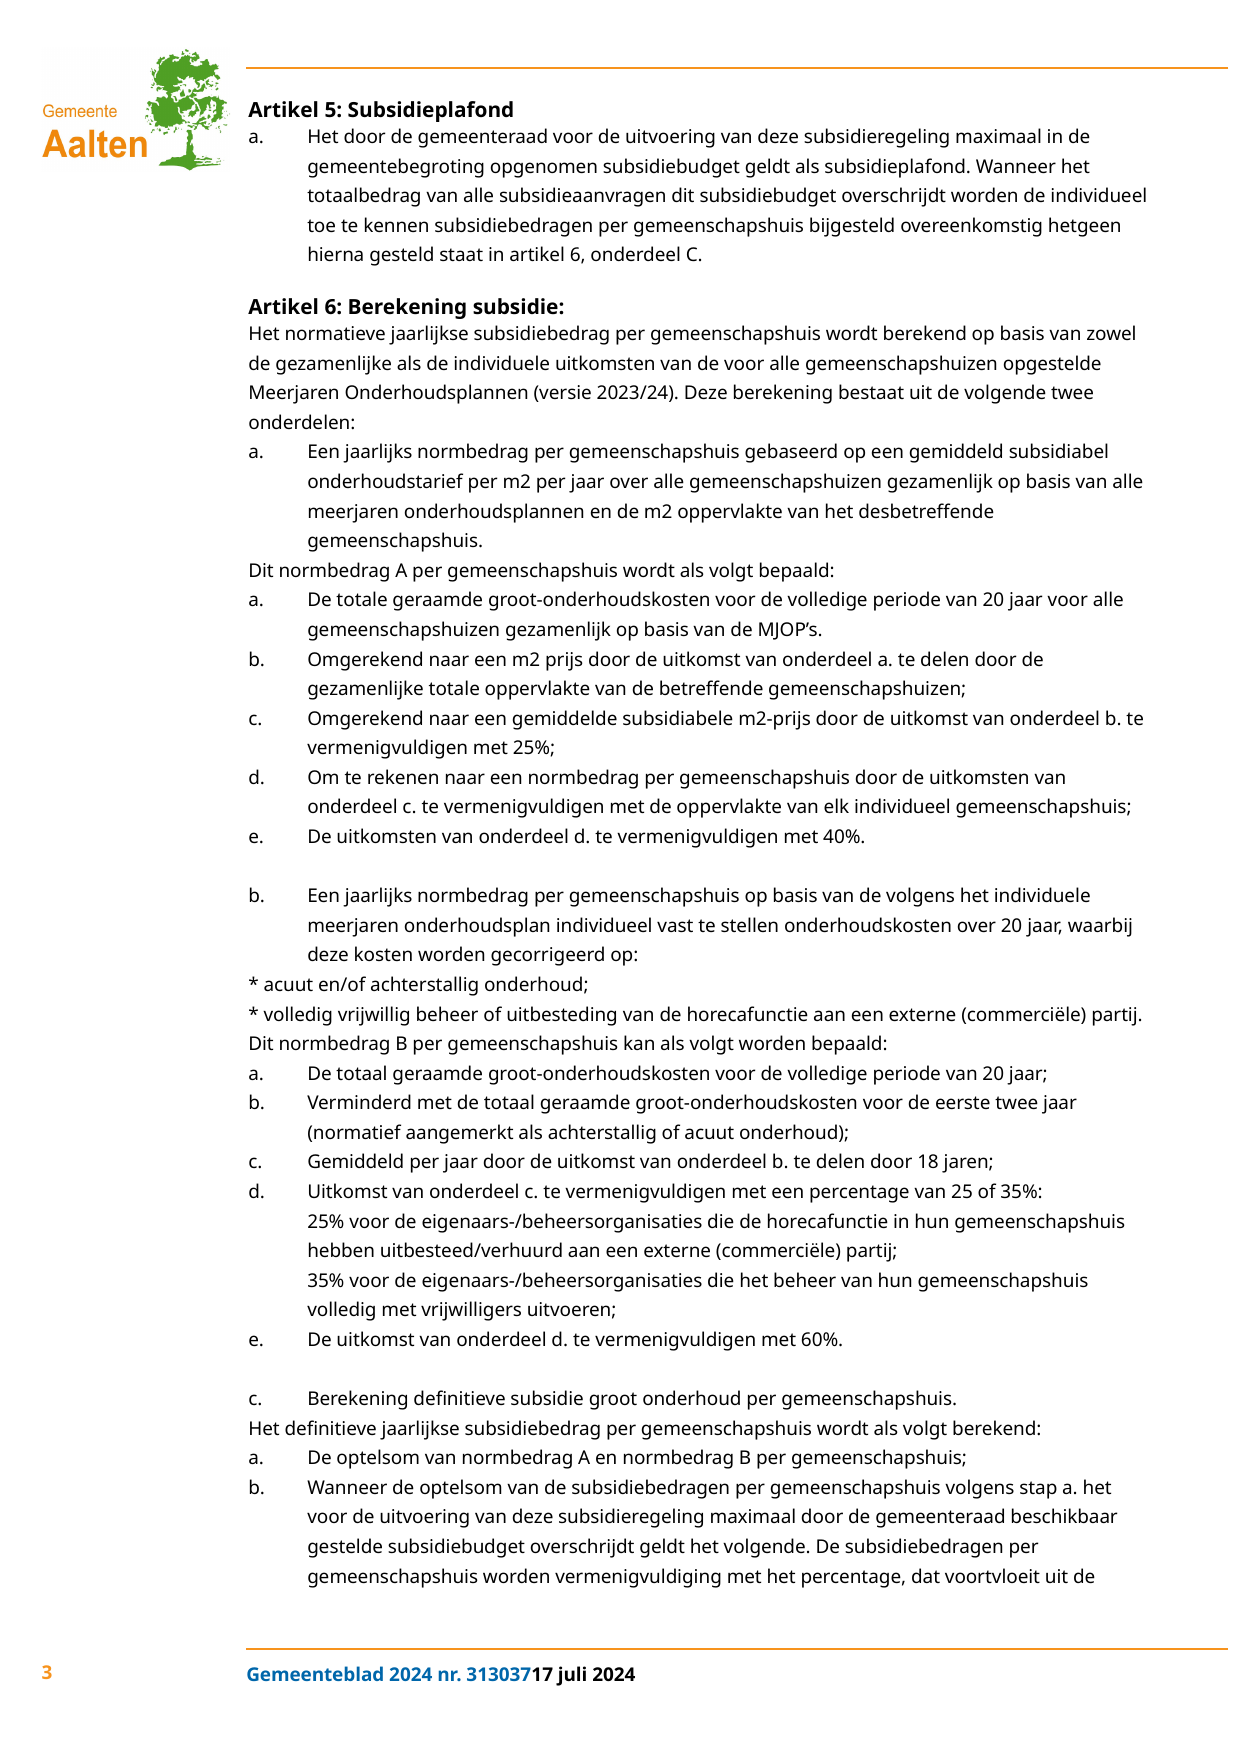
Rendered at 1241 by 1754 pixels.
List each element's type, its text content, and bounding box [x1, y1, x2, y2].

list Om te rekenen naar een normbedrag per gemeenschapshuis door de uitkomsten van onderdeel c. te vermenigvuldigen met de oppervlakte van elk individueel gemeenschapshuis; [248, 764, 1152, 819]
list De totale geraamde groot-onderhoudskosten voor de volledige periode van 20 jaar voor alle gemeenschapshuizen gezamenlijk op basis van de MJOP’s. [248, 587, 1152, 642]
list (normatief aangemerkt als achterstallig of acuut onderhoud); [248, 1119, 1152, 1145]
list Een jaarlijks normbedrag per gemeenschapshuis op basis van de volgens het individuele meerjaren onderhoudsplan individueel vast te stellen onderhoudskosten over 20 jaar, waarbij deze kosten worden gecorrigeerd op: [248, 882, 1152, 967]
picture [41, 47, 231, 172]
list De uitkomst van onderdeel d. te vermenigvuldigen met 60%. [248, 1326, 1152, 1352]
list De uitkomsten van onderdeel d. te vermenigvuldigen met 40%. [248, 823, 1152, 849]
list Gemiddeld per jaar door de uitkomst van onderdeel b. te delen door 18 jaren; [248, 1149, 1152, 1174]
list Een jaarlijks normbedrag per gemeenschapshuis gebaseerd op een gemiddeld subsidiabel onderhoudstarief per m2 per jaar over alle gemeenschapshuizen gezamenlijk op basis van alle meerjaren onderhoudsplannen en de m2 oppervlakte van het desbetreffende gemeenschapshuis. [248, 439, 1152, 553]
list Omgerekend naar een m2 prijs door de uitkomst van onderdeel a. te delen door de gezamenlijke totale oppervlakte van de betreffende gemeenschapshuizen; [248, 646, 1152, 701]
text Het normatieve jaarlijkse subsidiebedrag per gemeenschapshuis wordt berekend op basis van zowel de gezamenlijke als de individuele uitkomsten van de voor alle gemeenschapshuizen opgestelde Meerjaren Onderhoudsplannen (versie 2023/24). Deze berekening bestaat uit de volgende twee onderdelen: [248, 320, 1152, 435]
text Dit normbedrag B per gemeenschapshuis kan als volgt worden bepaald: [248, 1030, 1152, 1056]
list 25% voor de eigenaars-/beheersorganisaties die de horecafunctie in hun gemeenschapshuis hebben uitbesteed/verhuurd aan een externe (commerciële) partij; [248, 1208, 1152, 1263]
list Het door de gemeenteraad voor de uitvoering van deze subsidieregeling maximaal in de gemeentebegroting opgenomen subsidiebudget geldt als subsidieplafond. Wanneer het totaalbedrag van alle subsidieaanvragen dit subsidiebudget overschrijdt worden de individueel toe te kennen subsidiebedragen per gemeenschapshuis bijgesteld overeenkomstig hetgeen hierna gesteld staat in artikel 6, onderdeel C. [248, 123, 1152, 267]
list De totaal geraamde groot-onderhoudskosten voor de volledige periode van 20 jaar; [248, 1060, 1152, 1086]
list Wanneer de optelsom van de subsidiebedragen per gemeenschapshuis volgens stap a. het voor de uitvoering van deze subsidieregeling maximaal door de gemeenteraad beschikbaar gestelde subsidiebudget overschrijdt geldt het volgende. De subsidiebedragen per gemeenschapshuis worden vermenigvuldiging met het percentage, dat voortvloeit uit de [248, 1474, 1152, 1589]
text * volledig vrijwillig beheer of uitbesteding van de horecafunctie aan een externe (commerciële) partij. [248, 1001, 1152, 1027]
list Uitkomst van onderdeel c. te vermenigvuldigen met een percentage van 25 of 35%: [248, 1178, 1152, 1204]
text Het definitieve jaarlijkse subsidiebedrag per gemeenschapshuis wordt als volgt berekend: [248, 1415, 1152, 1441]
text * acuut en/of achterstallig onderhoud; [248, 971, 1152, 997]
list De optelsom van normbedrag A en normbedrag B per gemeenschapshuis; [248, 1444, 1152, 1470]
list 35% voor de eigenaars-/beheersorganisaties die het beheer van hun gemeenschapshuis volledig met vrijwilligers uitvoeren; [248, 1267, 1152, 1322]
list Verminderd met de totaal geraamde groot-onderhoudskosten voor de eerste twee jaar [248, 1089, 1152, 1115]
text Dit normbedrag A per gemeenschapshuis wordt als volgt bepaald: [248, 557, 1152, 583]
list Berekening definitieve subsidie groot onderhoud per gemeenschapshuis. [248, 1385, 1152, 1411]
list Omgerekend naar een gemiddelde subsidiabele m2-prijs door de uitkomst van onderdeel b. te vermenigvuldigen met 25%; [248, 705, 1152, 760]
text Artikel 5: Subsidieplafond [248, 95, 1152, 123]
text Artikel 6: Berekening subsidie: [248, 292, 1152, 320]
